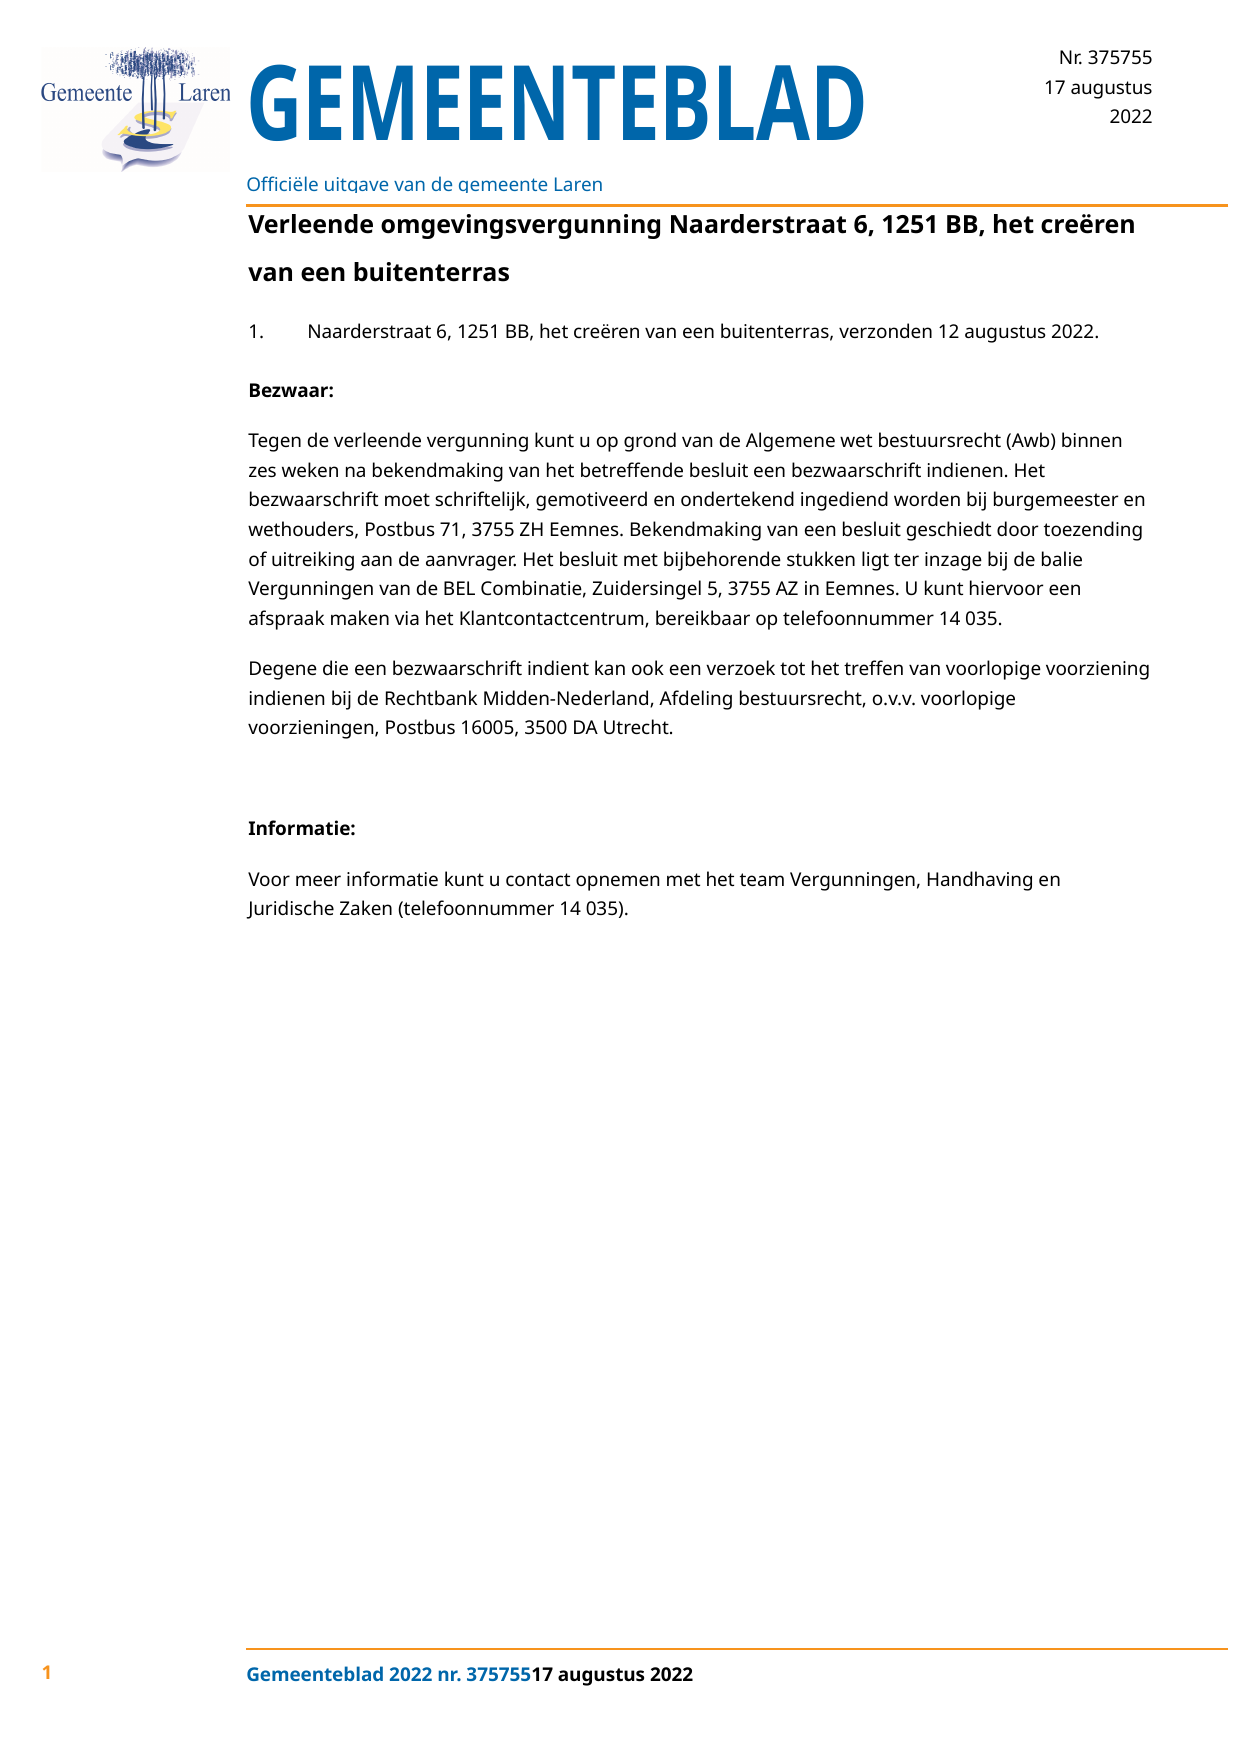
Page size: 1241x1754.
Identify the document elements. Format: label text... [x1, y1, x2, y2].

text Verleende omgevingsvergunning Naarderstraat 6, 1251 BB, het creëren van een buitenterras [248, 207, 1152, 288]
picture [41, 47, 231, 172]
text Voor meer informatie kunt u contact opnemen met het team Vergunningen, Handhaving en Juridische Zaken (telefoonnummer 14 035). [248, 866, 1152, 921]
text Informatie: [248, 815, 1152, 841]
text Tegen de verleende vergunning kunt u op grond van de Algemene wet bestuursrecht (Awb) binnen zes weken na bekendmaking van het betreffende besluit een bezwaarschrift indienen. Het bezwaarschrift moet schriftelijk, gemotiveerd en ondertekend ingediend worden bij burgemeester en wethouders, Postbus 71, 3755 ZH Eemnes. Bekendmaking van een besluit geschiedt door toezending of uitreiking aan de aanvrager. Het besluit met bijbehorende stukken ligt ter inzage bij de balie Vergunningen van de BEL Combinatie, Zuidersingel 5, 3755 AZ in Eemnes. U kunt hiervoor een afspraak maken via het Klantcontactcentrum, bereikbaar op telefoonnummer 14 035. [248, 427, 1152, 631]
list Naarderstraat 6, 1251 BB, het creëren van een buitenterras, verzonden 12 augustus 2022. [248, 318, 1152, 344]
text Bezwaar: [248, 377, 1152, 403]
text Degene die een bezwaarschrift indient kan ook een verzoek tot het treffen van voorlopige voorziening indienen bij de Rechtbank Midden-Nederland, Afdeling bestuursrecht, o.v.v. voorlopige voorzieningen, Postbus 16005, 3500 DA Utrecht. [248, 655, 1152, 740]
